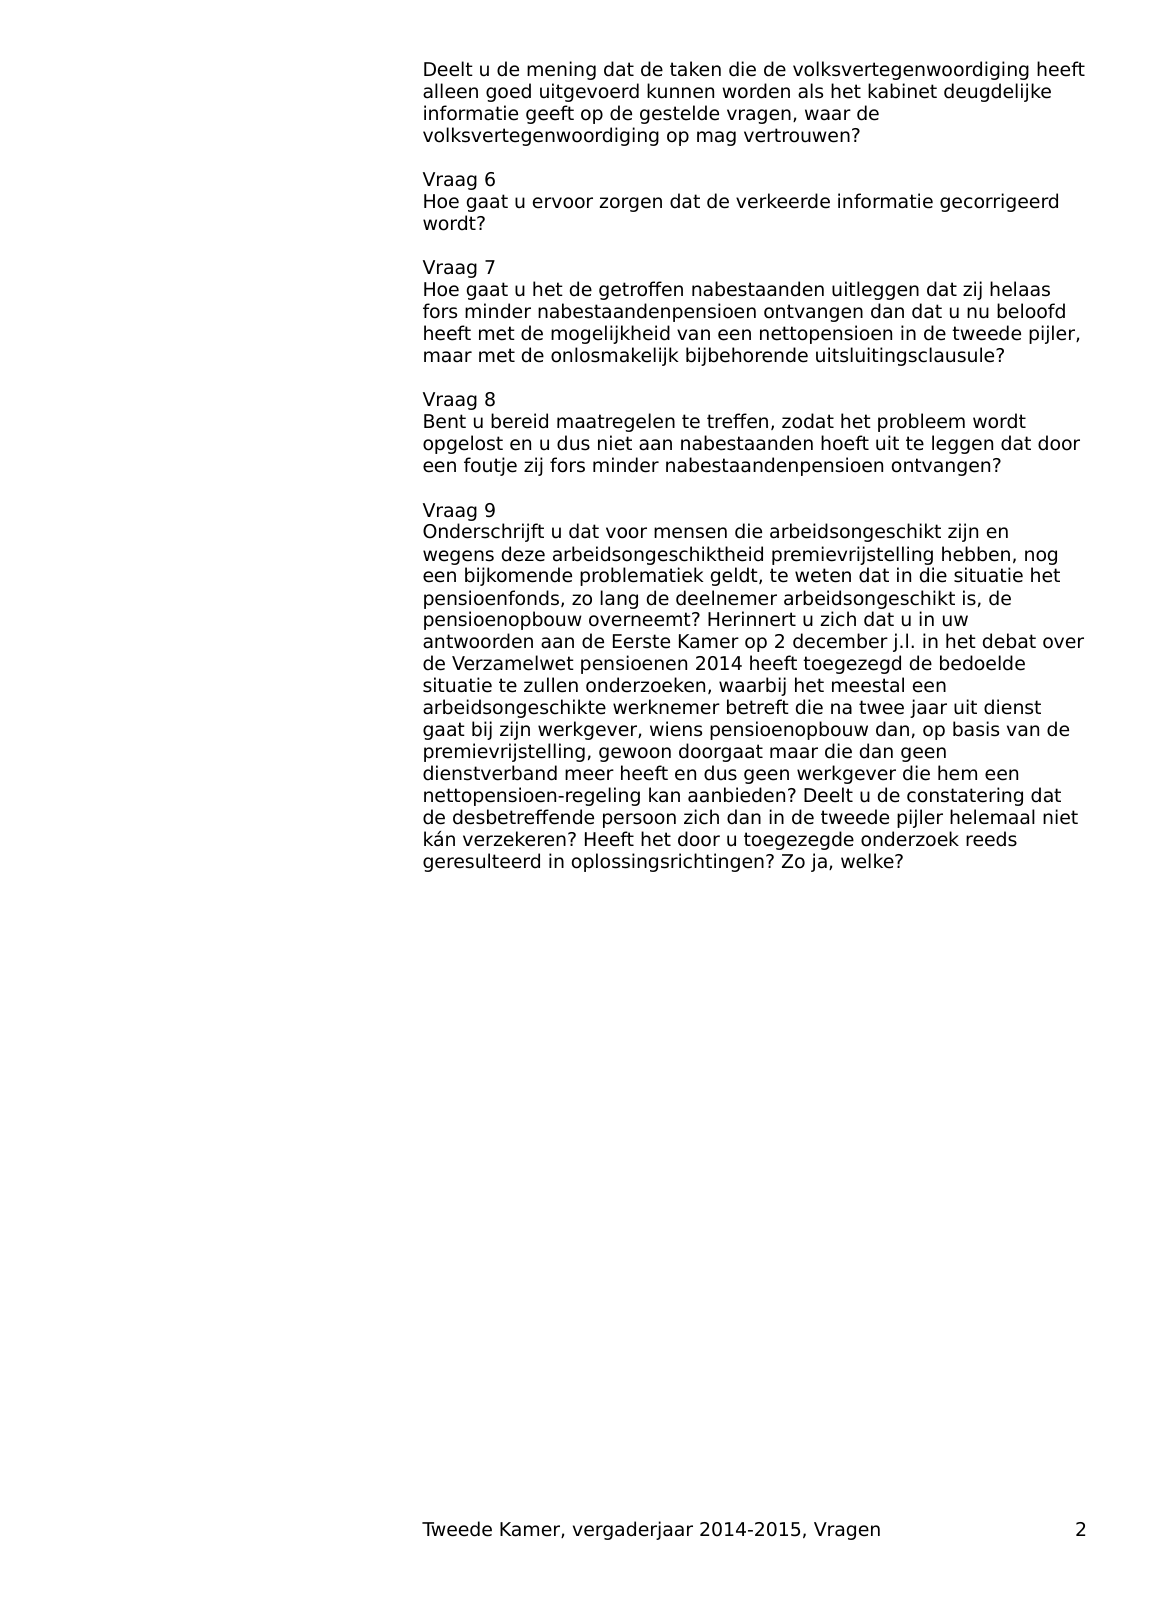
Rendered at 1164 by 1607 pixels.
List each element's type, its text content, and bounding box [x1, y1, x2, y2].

text Vraag 9 [422, 499, 1087, 521]
text Bent u bereid maatregelen te treffen, zodat het probleem wordt opgelost en u dus niet aan nabestaanden hoeft uit te leggen dat door een foutje zij fors minder nabestaandenpensioen ontvangen? [422, 411, 1087, 477]
text Hoe gaat u ervoor zorgen dat de verkeerde informatie gecorrigeerd wordt? [422, 191, 1087, 235]
text Vraag 7 [422, 257, 1087, 279]
text Deelt u de mening dat de taken die de volksvertegenwoordiging heeft alleen goed uitgevoerd kunnen worden als het kabinet deugdelijke informatie geeft op de gestelde vragen, waar de volksvertegenwoordiging op mag vertrouwen? [422, 59, 1087, 147]
text Onderschrijft u dat voor mensen die arbeidsongeschikt zijn en wegens deze arbeidsongeschiktheid premievrijstelling hebben, nog een bijkomende problematiek geldt, te weten dat in die situatie het pensioenfonds, zo lang de deelnemer arbeidsongeschikt is, de pensioenopbouw overneemt? Herinnert u zich dat u in uw antwoorden aan de Eerste Kamer op 2 december j.l. in het debat over de Verzamelwet pensioenen 2014 heeft toegezegd de bedoelde situatie te zullen onderzoeken, waarbij het meestal een arbeidsongeschikte werknemer betreft die na twee jaar uit dienst gaat bij zijn werkgever, wiens pensioenopbouw dan, op basis van de premievrijstelling, gewoon doorgaat maar die dan geen dienstverband meer heeft en dus geen werkgever die hem een nettopensioen-regeling kan aanbieden? Deelt u de constatering dat de desbetreffende persoon zich dan in de tweede pijler helemaal niet kán verzekeren? Heeft het door u toegezegde onderzoek reeds geresulteerd in oplossingsrichtingen? Zo ja, welke? [422, 521, 1087, 873]
text Vraag 8 [422, 389, 1087, 411]
text Vraag 6 [422, 169, 1087, 191]
text Hoe gaat u het de getroffen nabestaanden uitleggen dat zij helaas fors minder nabestaandenpensioen ontvangen dan dat u nu beloofd heeft met de mogelijkheid van een nettopensioen in de tweede pijler, maar met de onlosmakelijk bijbehorende uitsluitingsclausule? [422, 279, 1087, 367]
